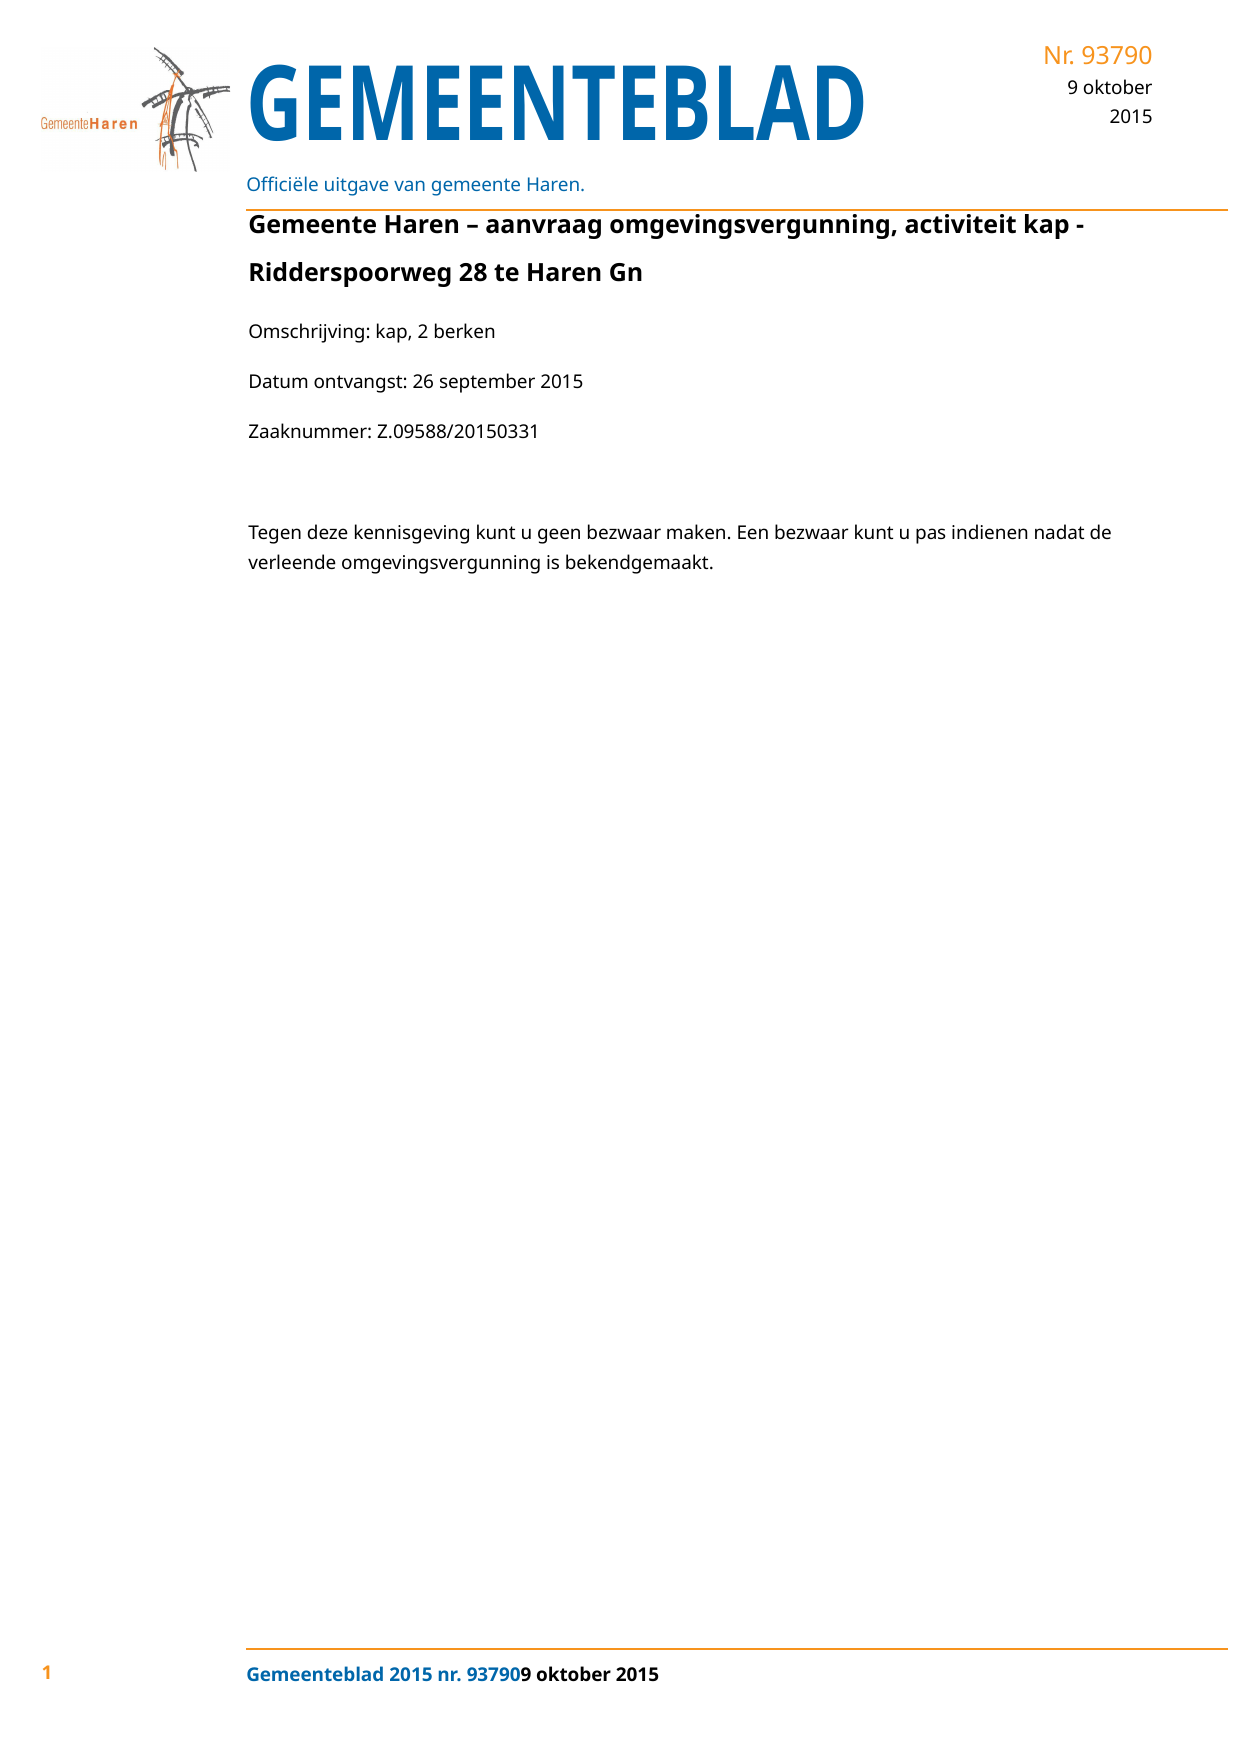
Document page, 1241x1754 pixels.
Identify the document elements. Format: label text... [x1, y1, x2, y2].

text Zaaknummer: Z.09588/20150331 [248, 419, 1152, 444]
text Datum ontvangst: 26 september 2015 [248, 368, 1152, 394]
picture [41, 47, 231, 172]
text Omschrijving: kap, 2 berken [248, 318, 1152, 344]
text Tegen deze kennisgeving kunt u geen bezwaar maken. Een bezwaar kunt u pas indienen nadat de verleende omgevingsvergunning is bekendgemaakt. [248, 519, 1152, 575]
text Gemeente Haren – aanvraag omgevingsvergunning, activiteit kap - Ridderspoorweg 28 te Haren Gn [248, 211, 1152, 288]
